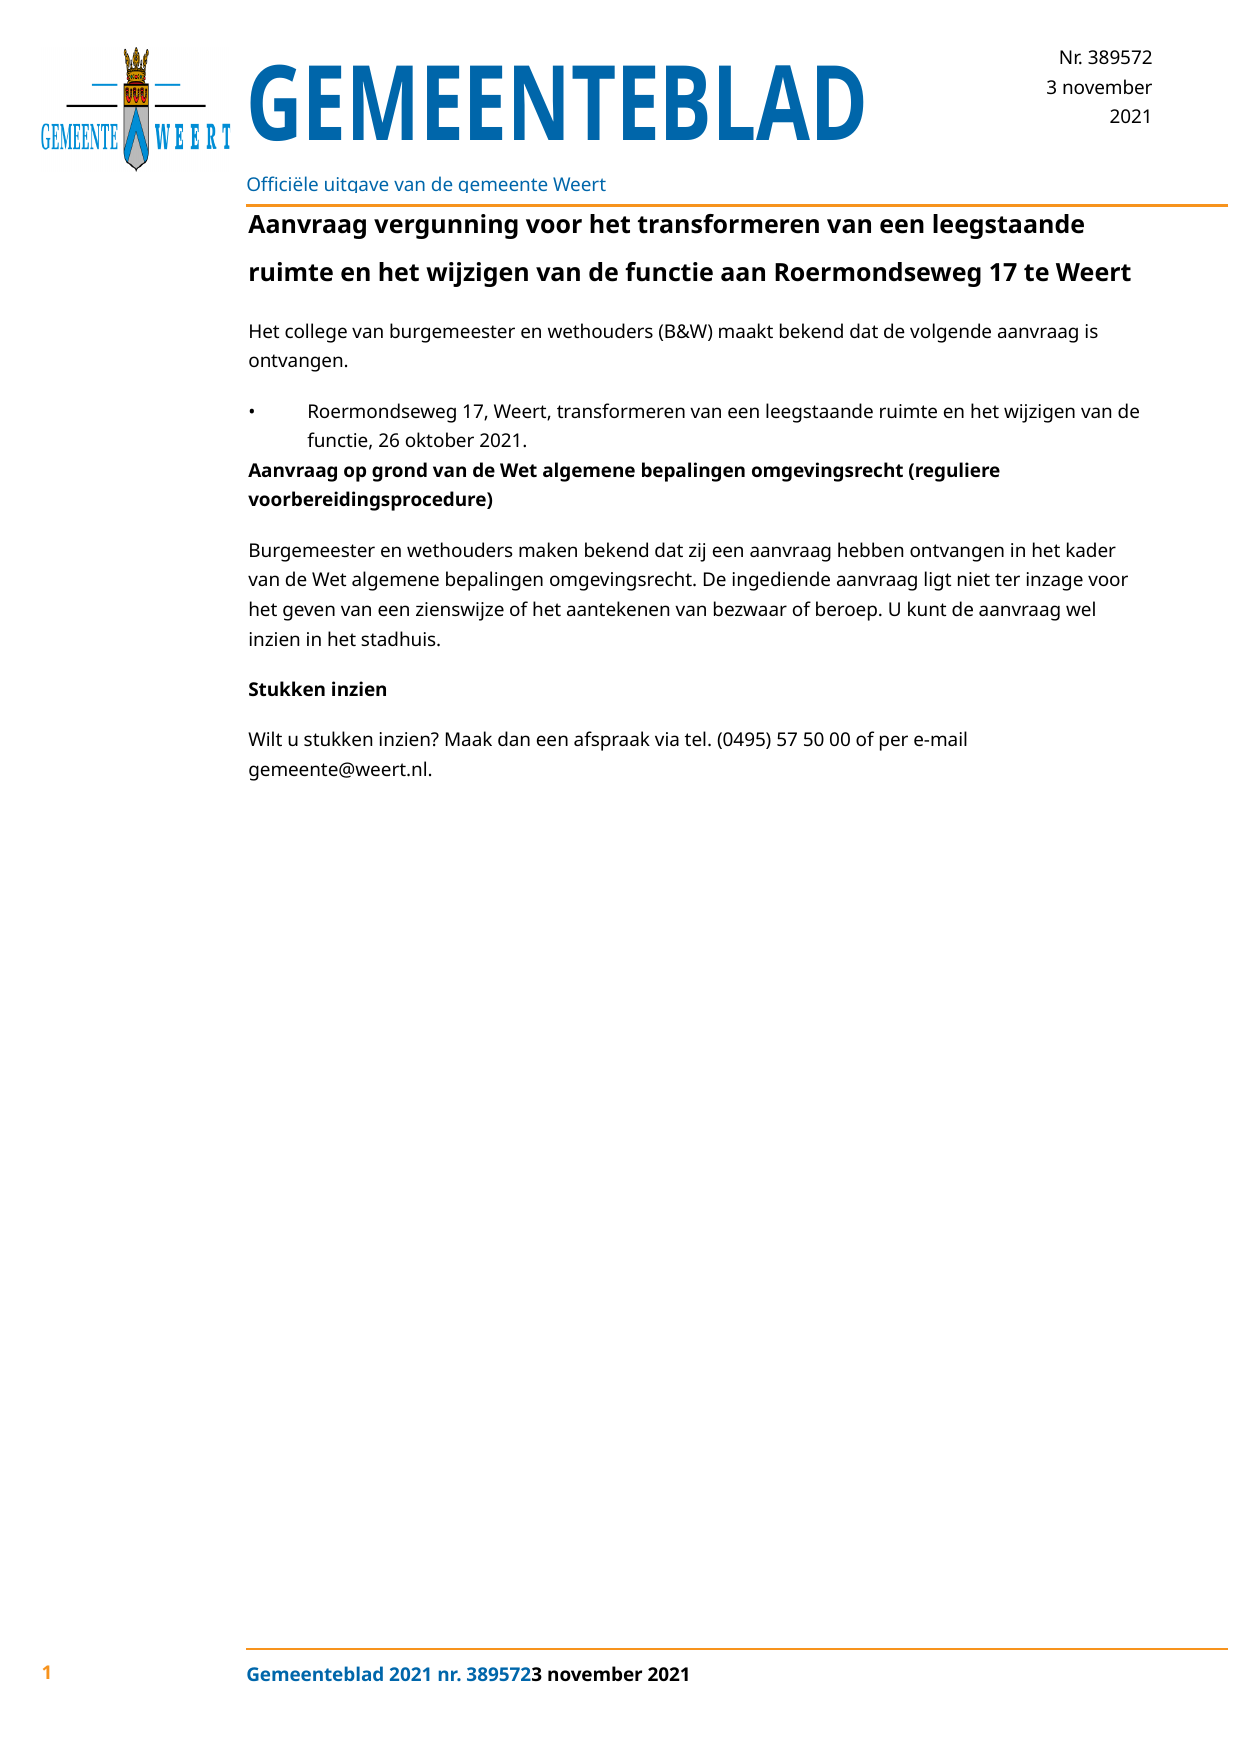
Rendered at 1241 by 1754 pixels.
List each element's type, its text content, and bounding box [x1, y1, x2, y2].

text Burgemeester en wethouders maken bekend dat zij een aanvraag hebben ontvangen in het kader van de Wet algemene bepalingen omgevingsrecht. De ingediende aanvraag ligt niet ter inzage voor het geven van een zienswijze of het aantekenen van bezwaar of beroep. U kunt de aanvraag wel inzien in het stadhuis. [248, 537, 1152, 652]
text Aanvraag op grond van de Wet algemene bepalingen omgevingsrecht (reguliere voorbereidingsprocedure) [248, 457, 1152, 512]
text Stukken inzien [248, 676, 1152, 702]
text Wilt u stukken inzien? Maak dan een afspraak via tel. (0495) 57 50 00 of per e-mail gemeente@weert.nl. [248, 727, 1152, 782]
list Roermondseweg 17, Weert, transformeren van een leegstaande ruimte en het wijzigen van de functie, 26 oktober 2021. [248, 398, 1152, 453]
text Aanvraag vergunning voor het transformeren van een leegstaande ruimte en het wijzigen van de functie aan Roermondseweg 17 te Weert [248, 207, 1152, 288]
picture [41, 47, 231, 172]
text Het college van burgemeester en wethouders (B&W) maakt bekend dat de volgende aanvraag is ontvangen. [248, 318, 1152, 373]
